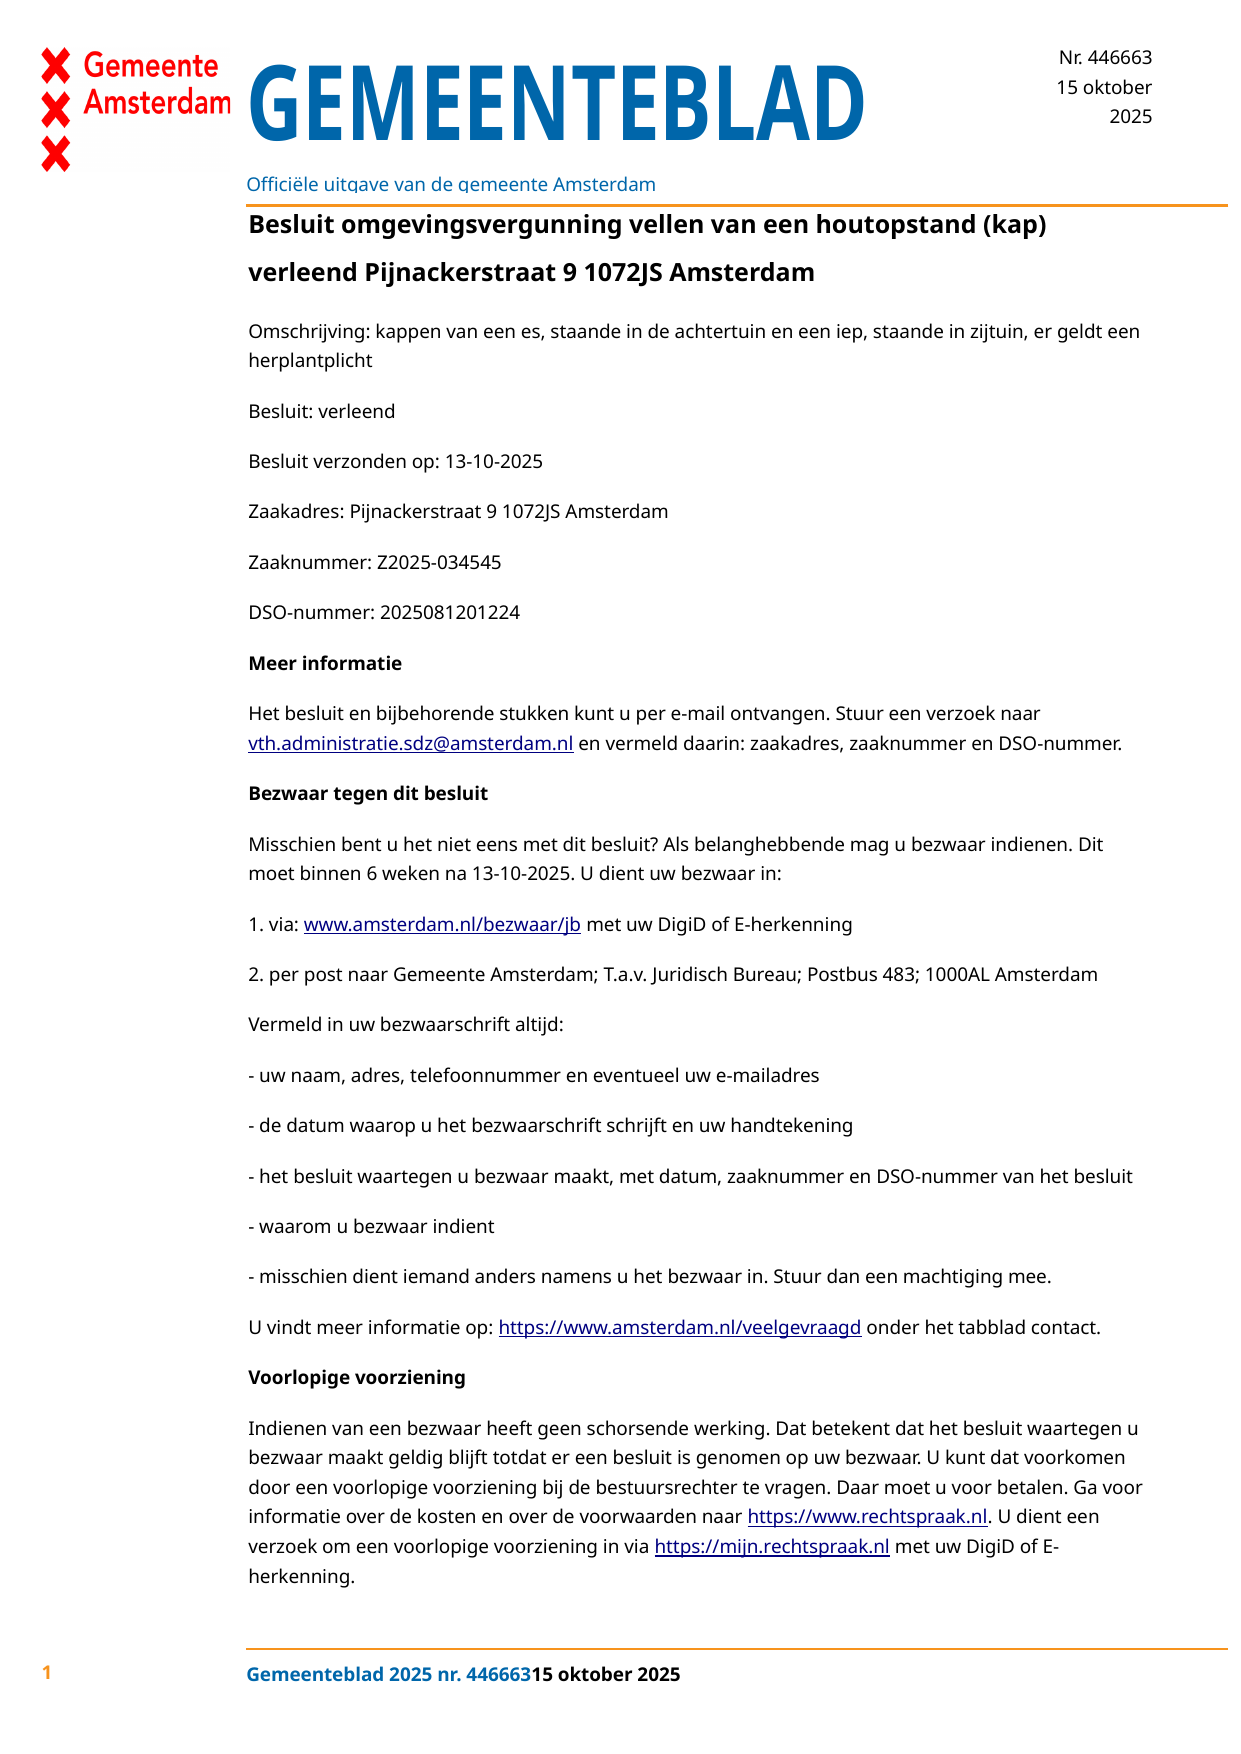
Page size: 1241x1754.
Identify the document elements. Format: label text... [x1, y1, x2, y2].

text - het besluit waartegen u bezwaar maakt, met datum, zaaknummer en DSO-nummer van het besluit [248, 1163, 1152, 1189]
text Misschien bent u het niet eens met dit besluit? Als belanghebbende mag u bezwaar indienen. Dit moet binnen 6 weken na 13-10-2025. U dient uw bezwaar in: [248, 831, 1152, 886]
text Zaaknummer: Z2025-034545 [248, 549, 1152, 575]
text 1. via: www.amsterdam.nl/bezwaar/jb met uw DigiD of E-herkenning [248, 911, 1152, 937]
text Bezwaar tegen dit besluit [248, 780, 1152, 806]
text Besluit: verleend [248, 398, 1152, 424]
text DSO-nummer: 2025081201224 [248, 599, 1152, 625]
text - waarom u bezwaar indient [248, 1213, 1152, 1239]
text U vindt meer informatie op: https://www.amsterdam.nl/veelgevraagd onder het tabblad contact. [248, 1314, 1152, 1340]
text 2. per post naar Gemeente Amsterdam; T.a.v. Juridisch Bureau; Postbus 483; 1000AL Amsterdam [248, 961, 1152, 987]
text Besluit verzonden op: 13-10-2025 [248, 448, 1152, 474]
text Voorlopige voorziening [248, 1364, 1152, 1390]
text - uw naam, adres, telefoonnummer en eventueel uw e-mailadres [248, 1062, 1152, 1088]
text Vermeld in uw bezwaarschrift altijd: [248, 1012, 1152, 1037]
text Zaakadres: Pijnackerstraat 9 1072JS Amsterdam [248, 499, 1152, 524]
text Het besluit en bijbehorende stukken kunt u per e-mail ontvangen. Stuur een verzoek naar vth.administratie.sdz@amsterdam.nl en vermeld daarin: zaakadres, zaaknummer en DSO-nummer. [248, 700, 1152, 756]
picture [41, 47, 231, 172]
text Besluit omgevingsvergunning vellen van een houtopstand (kap) verleend Pijnackerstraat 9 1072JS Amsterdam [248, 207, 1152, 288]
text - misschien dient iemand anders namens u het bezwaar in. Stuur dan een machtiging mee. [248, 1264, 1152, 1289]
text Omschrijving: kappen van een es, staande in de achtertuin en een iep, staande in zijtuin, er geldt een herplantplicht [248, 318, 1152, 373]
text Meer informatie [248, 650, 1152, 676]
text Indienen van een bezwaar heeft geen schorsende werking. Dat betekent dat het besluit waartegen u bezwaar maakt geldig blijft totdat er een besluit is genomen op uw bezwaar. U kunt dat voorkomen door een voorlopige voorziening bij de bestuursrechter te vragen. Daar moet u voor betalen. Ga voor informatie over de kosten en over de voorwaarden naar https://www.rechtspraak.nl. U dient een verzoek om een voorlopige voorziening in via https://mijn.rechtspraak.nl met uw DigiD of E-herkenning. [248, 1415, 1152, 1589]
text - de datum waarop u het bezwaarschrift schrijft en uw handtekening [248, 1112, 1152, 1138]
